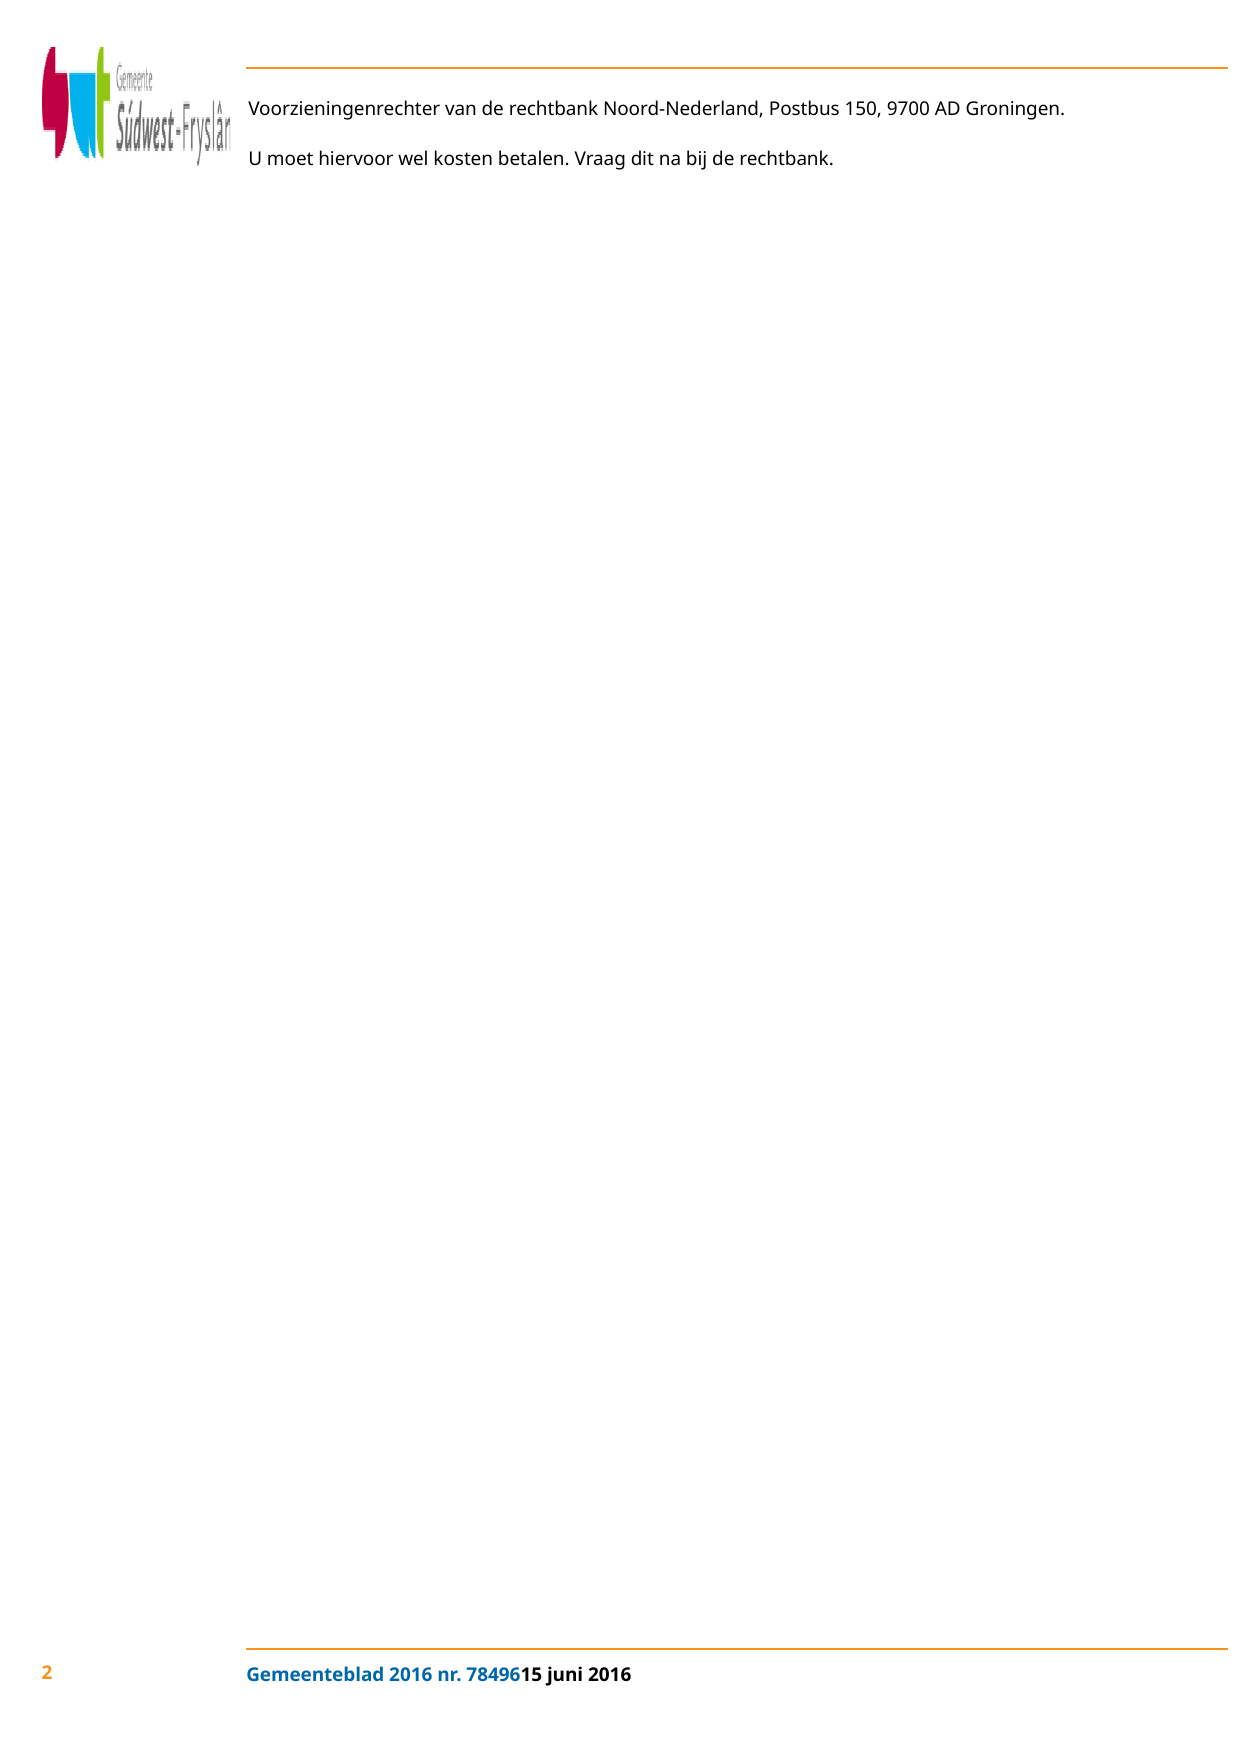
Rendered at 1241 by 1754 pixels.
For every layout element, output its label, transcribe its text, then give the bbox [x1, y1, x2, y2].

text U moet hiervoor wel kosten betalen. Vraag dit na bij de rechtbank. [248, 145, 1152, 171]
text Voorzieningenrechter van de rechtbank Noord-Nederland, Postbus 150, 9700 AD Groningen. [248, 95, 1152, 121]
picture [41, 47, 231, 172]
